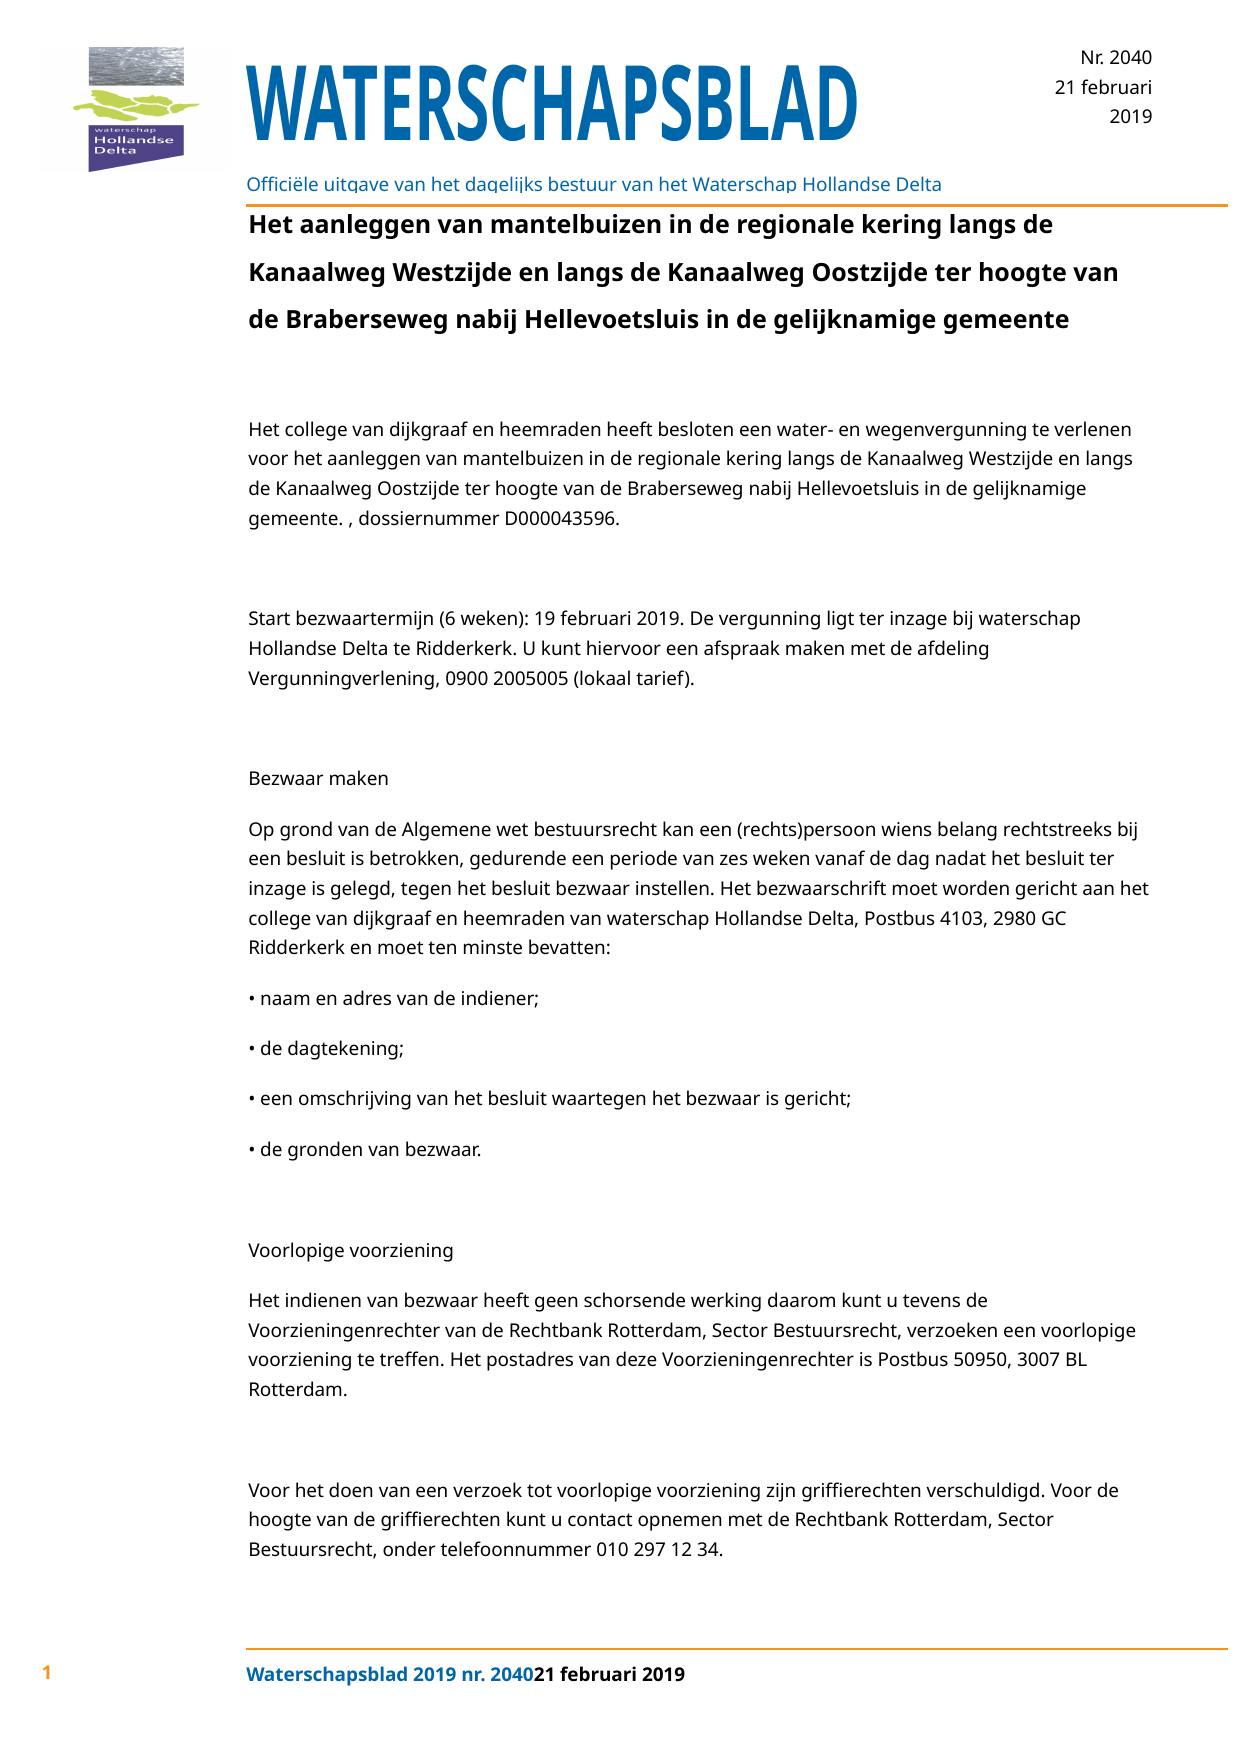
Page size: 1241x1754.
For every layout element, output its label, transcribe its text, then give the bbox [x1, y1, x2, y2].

text Het indienen van bezwaar heeft geen schorsende werking daarom kunt u tevens de Voorzieningenrechter van de Rechtbank Rotterdam, Sector Bestuursrecht, verzoeken een voorlopige voorziening te treffen. Het postadres van deze Voorzieningenrechter is Postbus 50950, 3007 BL Rotterdam. [248, 1287, 1152, 1402]
text Het aanleggen van mantelbuizen in de regionale kering langs de Kanaalweg Westzijde en langs de Kanaalweg Oostzijde ter hoogte van de Braberseweg nabij Hellevoetsluis in de gelijknamige gemeente [248, 207, 1152, 336]
text Bezwaar maken [248, 766, 1152, 791]
picture [41, 47, 231, 172]
text Start bezwaartermijn (6 weken): 19 februari 2019. De vergunning ligt ter inzage bij waterschap Hollandse Delta te Ridderkerk. U kunt hiervoor een afspraak maken met de afdeling Vergunningverlening, 0900 2005005 (lokaal tarief). [248, 606, 1152, 690]
text Het college van dijkgraaf en heemraden heeft besloten een water- en wegenvergunning te verlenen voor het aanleggen van mantelbuizen in de regionale kering langs de Kanaalweg Westzijde en langs de Kanaalweg Oostzijde ter hoogte van de Braberseweg nabij Hellevoetsluis in de gelijknamige gemeente. , dossiernummer D000043596. [248, 416, 1152, 530]
text Voor het doen van een verzoek tot voorlopige voorziening zijn griffierechten verschuldigd. Voor de hoogte van de griffierechten kunt u contact opnemen met de Rechtbank Rotterdam, Sector Bestuursrecht, onder telefoonnummer 010 297 12 34. [248, 1477, 1152, 1562]
text Op grond van de Algemene wet bestuursrecht kan een (rechts)persoon wiens belang rechtstreeks bij een besluit is betrokken, gedurende een periode van zes weken vanaf de dag nadat het besluit ter inzage is gelegd, tegen het besluit bezwaar instellen. Het bezwaarschrift moet worden gericht aan het college van dijkgraaf en heemraden van waterschap Hollandse Delta, Postbus 4103, 2980 GC Ridderkerk en moet ten minste bevatten: [248, 816, 1152, 960]
text • een omschrijving van het besluit waartegen het bezwaar is gericht; [248, 1086, 1152, 1111]
text • naam en adres van de indiener; [248, 985, 1152, 1010]
text Voorlopige voorziening [248, 1237, 1152, 1262]
text • de dagtekening; [248, 1035, 1152, 1061]
text • de gronden van bezwaar. [248, 1136, 1152, 1162]
